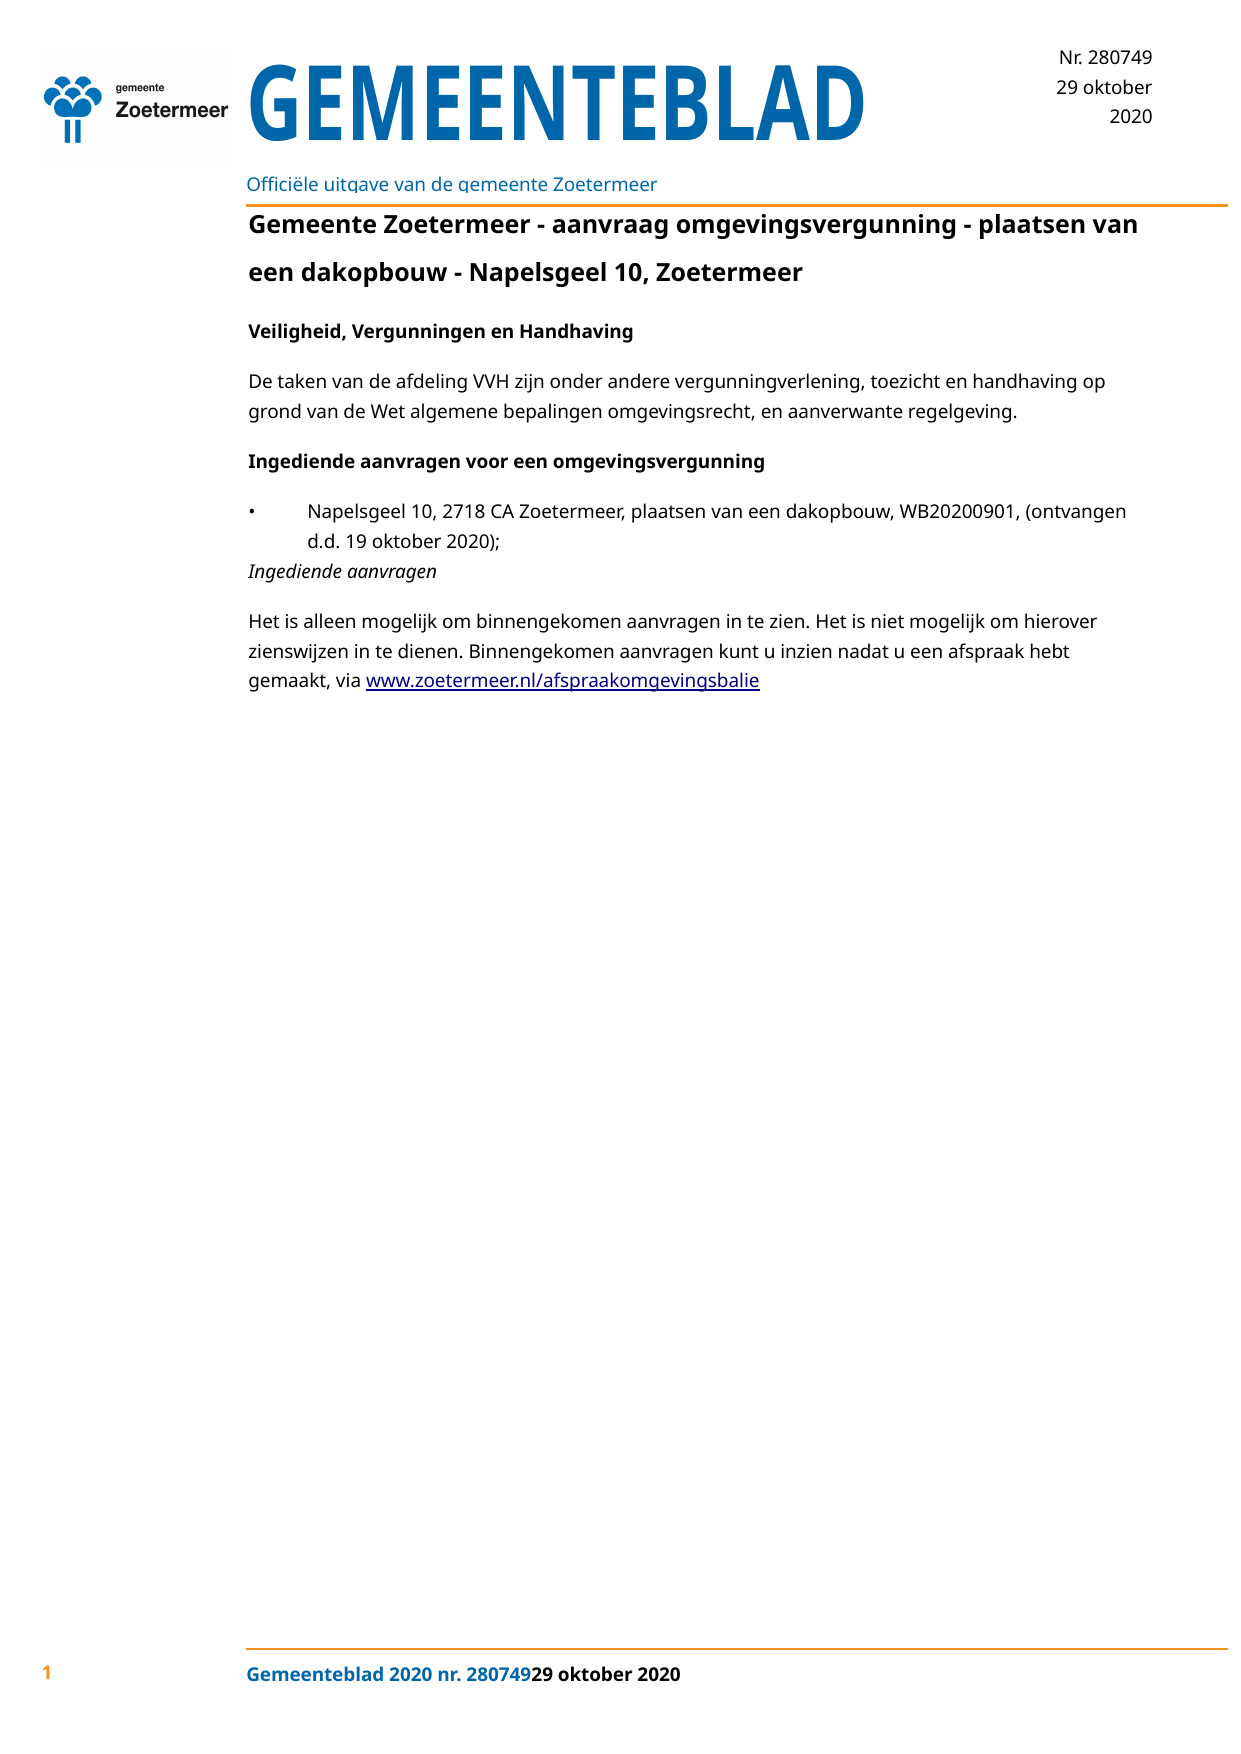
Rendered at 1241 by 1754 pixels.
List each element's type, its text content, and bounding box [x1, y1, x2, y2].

text Ingediende aanvragen [248, 558, 1152, 584]
picture [41, 47, 231, 172]
text Veiligheid, Vergunningen en Handhaving [248, 318, 1152, 344]
list Napelsgeel 10, 2718 CA Zoetermeer, plaatsen van een dakopbouw, WB20200901, (ontvangen d.d. 19 oktober 2020); [248, 499, 1152, 554]
text Het is alleen mogelijk om binnengekomen aanvragen in te zien. Het is niet mogelijk om hierover zienswijzen in te dienen. Binnengekomen aanvragen kunt u inzien nadat u een afspraak hebt gemaakt, via www.zoetermeer.nl/afspraakomgevingsbalie [248, 608, 1152, 693]
text Ingediende aanvragen voor een omgevingsvergunning [248, 448, 1152, 474]
text Gemeente Zoetermeer - aanvraag omgevingsvergunning - plaatsen van een dakopbouw - Napelsgeel 10, Zoetermeer [248, 207, 1152, 288]
text De taken van de afdeling VVH zijn onder andere vergunningverlening, toezicht en handhaving op grond van de Wet algemene bepalingen omgevingsrecht, en aanverwante regelgeving. [248, 368, 1152, 424]
